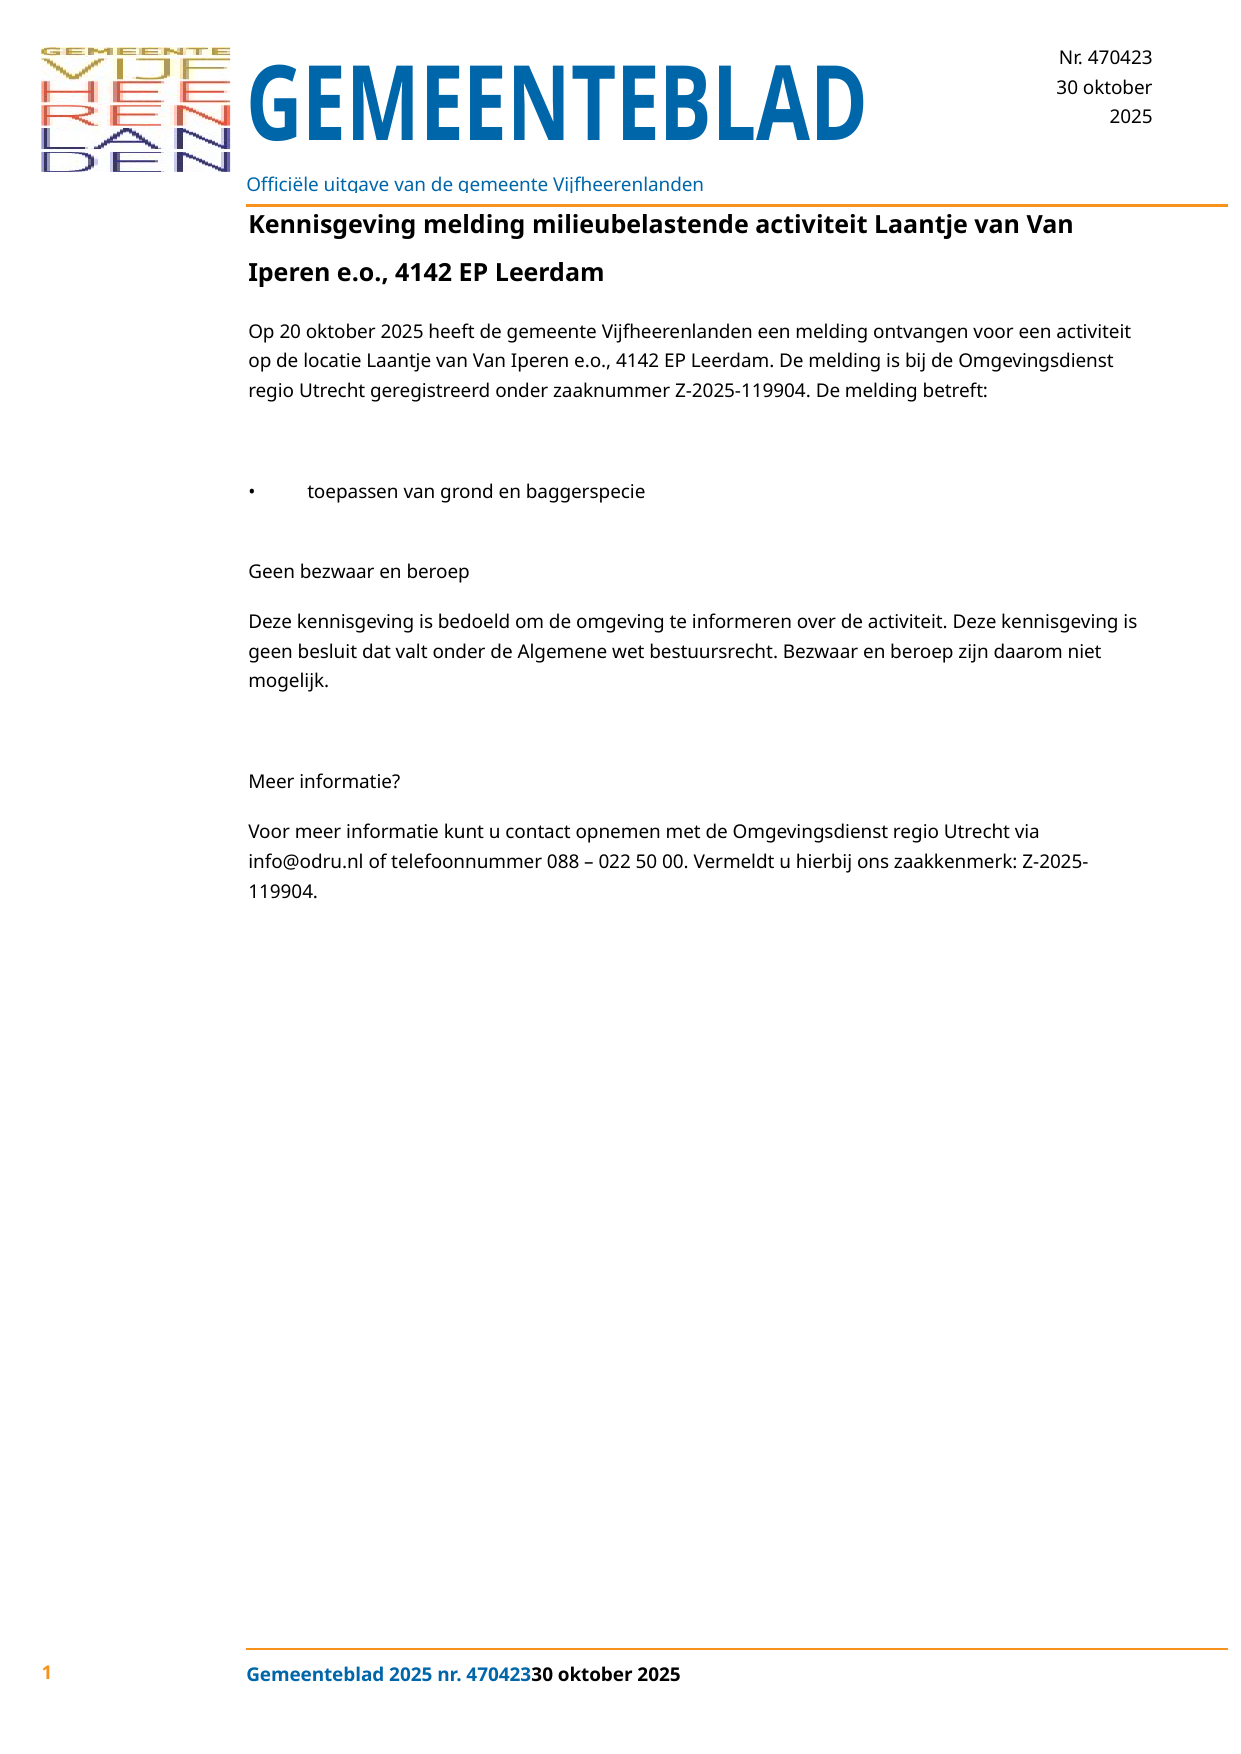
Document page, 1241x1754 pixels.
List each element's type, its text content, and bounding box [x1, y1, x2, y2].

text Meer informatie? [248, 768, 1152, 794]
text Voor meer informatie kunt u contact opnemen met de Omgevingsdienst regio Utrecht via info@odru.nl of telefoonnummer 088 – 022 50 00. Vermeldt u hierbij ons zaakkenmerk: Z-2025-119904. [248, 819, 1152, 904]
text Deze kennisgeving is bedoeld om de omgeving te informeren over de activiteit. Deze kennisgeving is geen besluit dat valt onder de Algemene wet bestuursrecht. Bezwaar en beroep zijn daarom niet mogelijk. [248, 608, 1152, 693]
text Kennisgeving melding milieubelastende activiteit Laantje van Van Iperen e.o., 4142 EP Leerdam [248, 207, 1152, 288]
text Geen bezwaar en beroep [248, 558, 1152, 584]
list toepassen van grond en baggerspecie [248, 478, 1152, 504]
text Op 20 oktober 2025 heeft de gemeente Vijfheerenlanden een melding ontvangen voor een activiteit op de locatie Laantje van Van Iperen e.o., 4142 EP Leerdam. De melding is bij de Omgevingsdienst regio Utrecht geregistreerd onder zaaknummer Z-2025-119904. De melding betreft: [248, 318, 1152, 403]
picture [41, 47, 231, 172]
